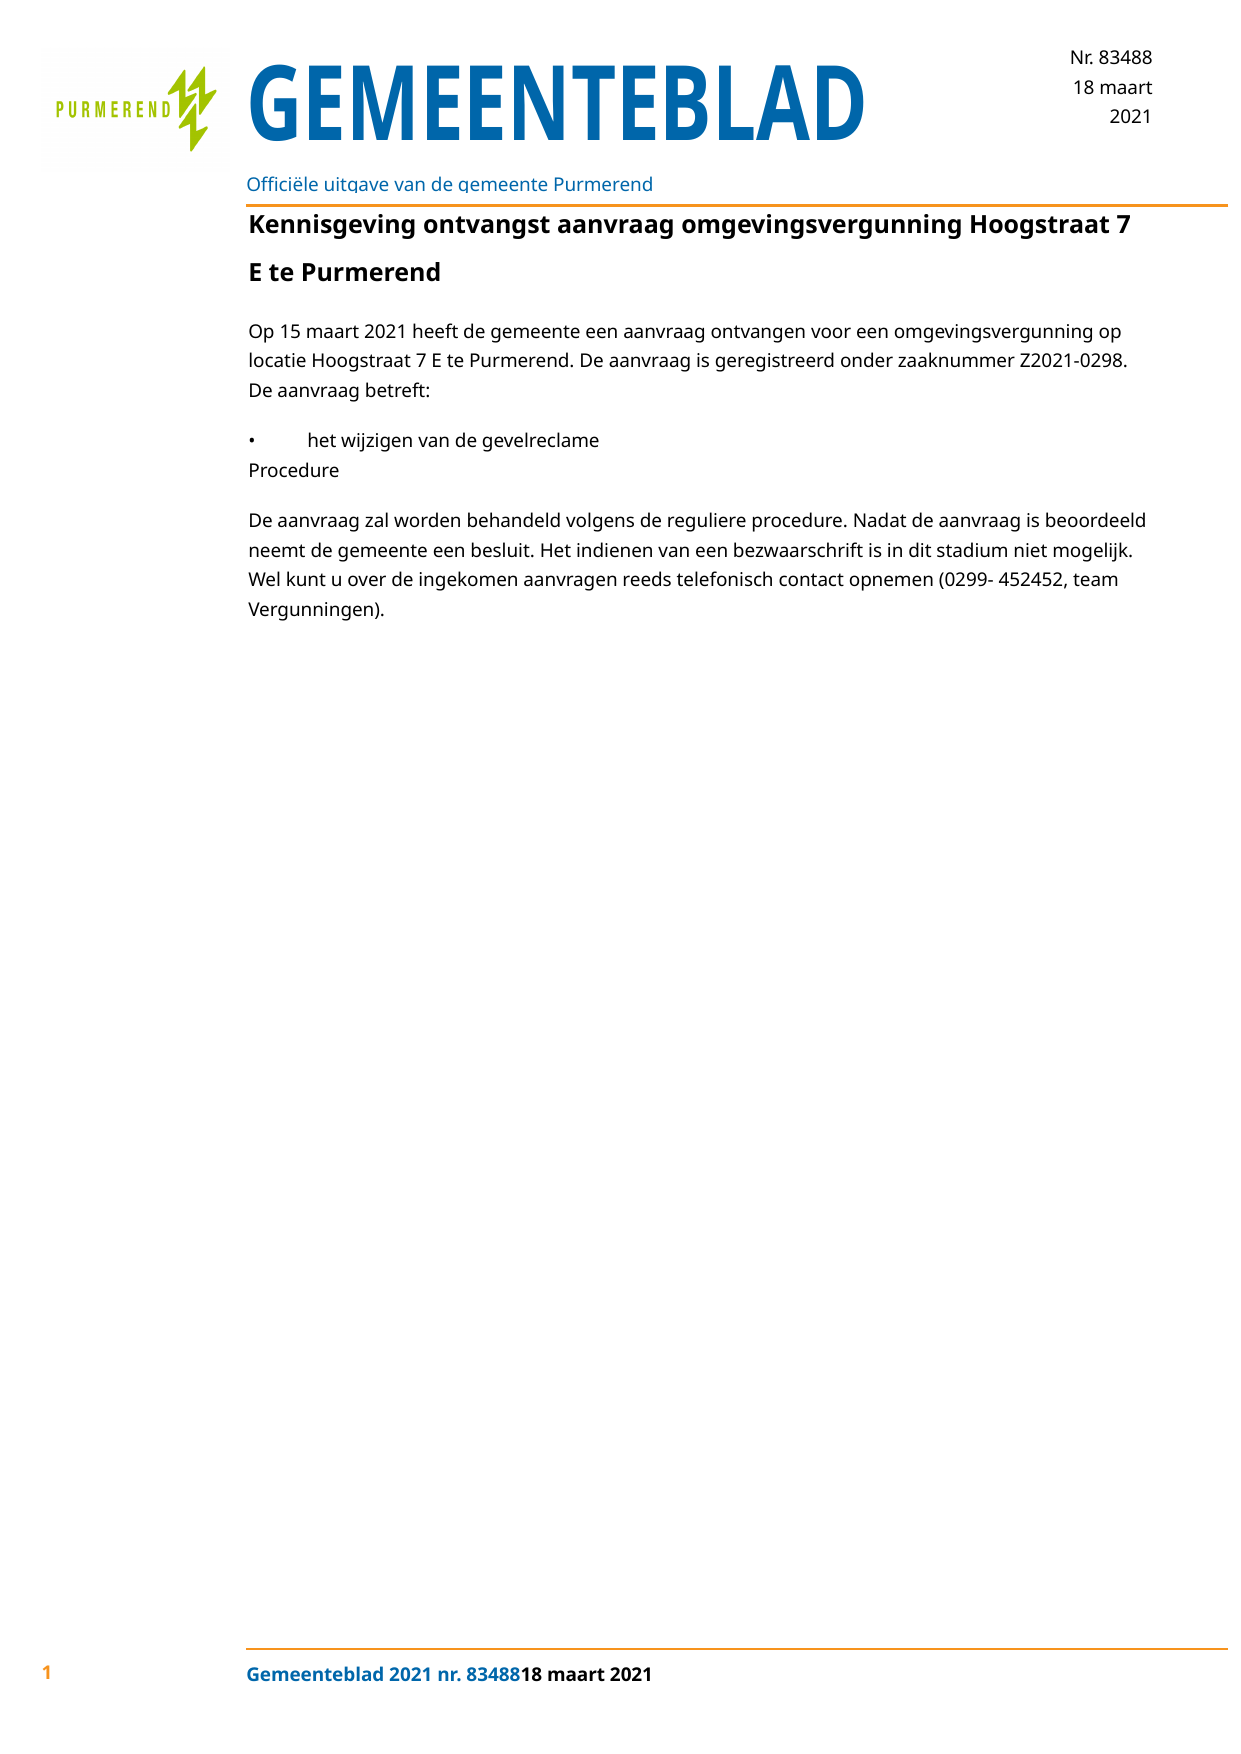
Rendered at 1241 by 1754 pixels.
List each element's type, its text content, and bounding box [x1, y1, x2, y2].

text De aanvraag zal worden behandeld volgens de reguliere procedure. Nadat de aanvraag is beoordeeld neemt de gemeente een besluit. Het indienen van een bezwaarschrift is in dit stadium niet mogelijk. Wel kunt u over de ingekomen aanvragen reeds telefonisch contact opnemen (0299- 452452, team Vergunningen). [248, 507, 1152, 622]
text Kennisgeving ontvangst aanvraag omgevingsvergunning Hoogstraat 7 E te Purmerend [248, 207, 1152, 288]
list het wijzigen van de gevelreclame [248, 427, 1152, 453]
text Procedure [248, 457, 1152, 483]
picture [41, 47, 231, 172]
text Op 15 maart 2021 heeft de gemeente een aanvraag ontvangen voor een omgevingsvergunning op locatie Hoogstraat 7 E te Purmerend. De aanvraag is geregistreerd onder zaaknummer Z2021-0298. De aanvraag betreft: [248, 318, 1152, 403]
